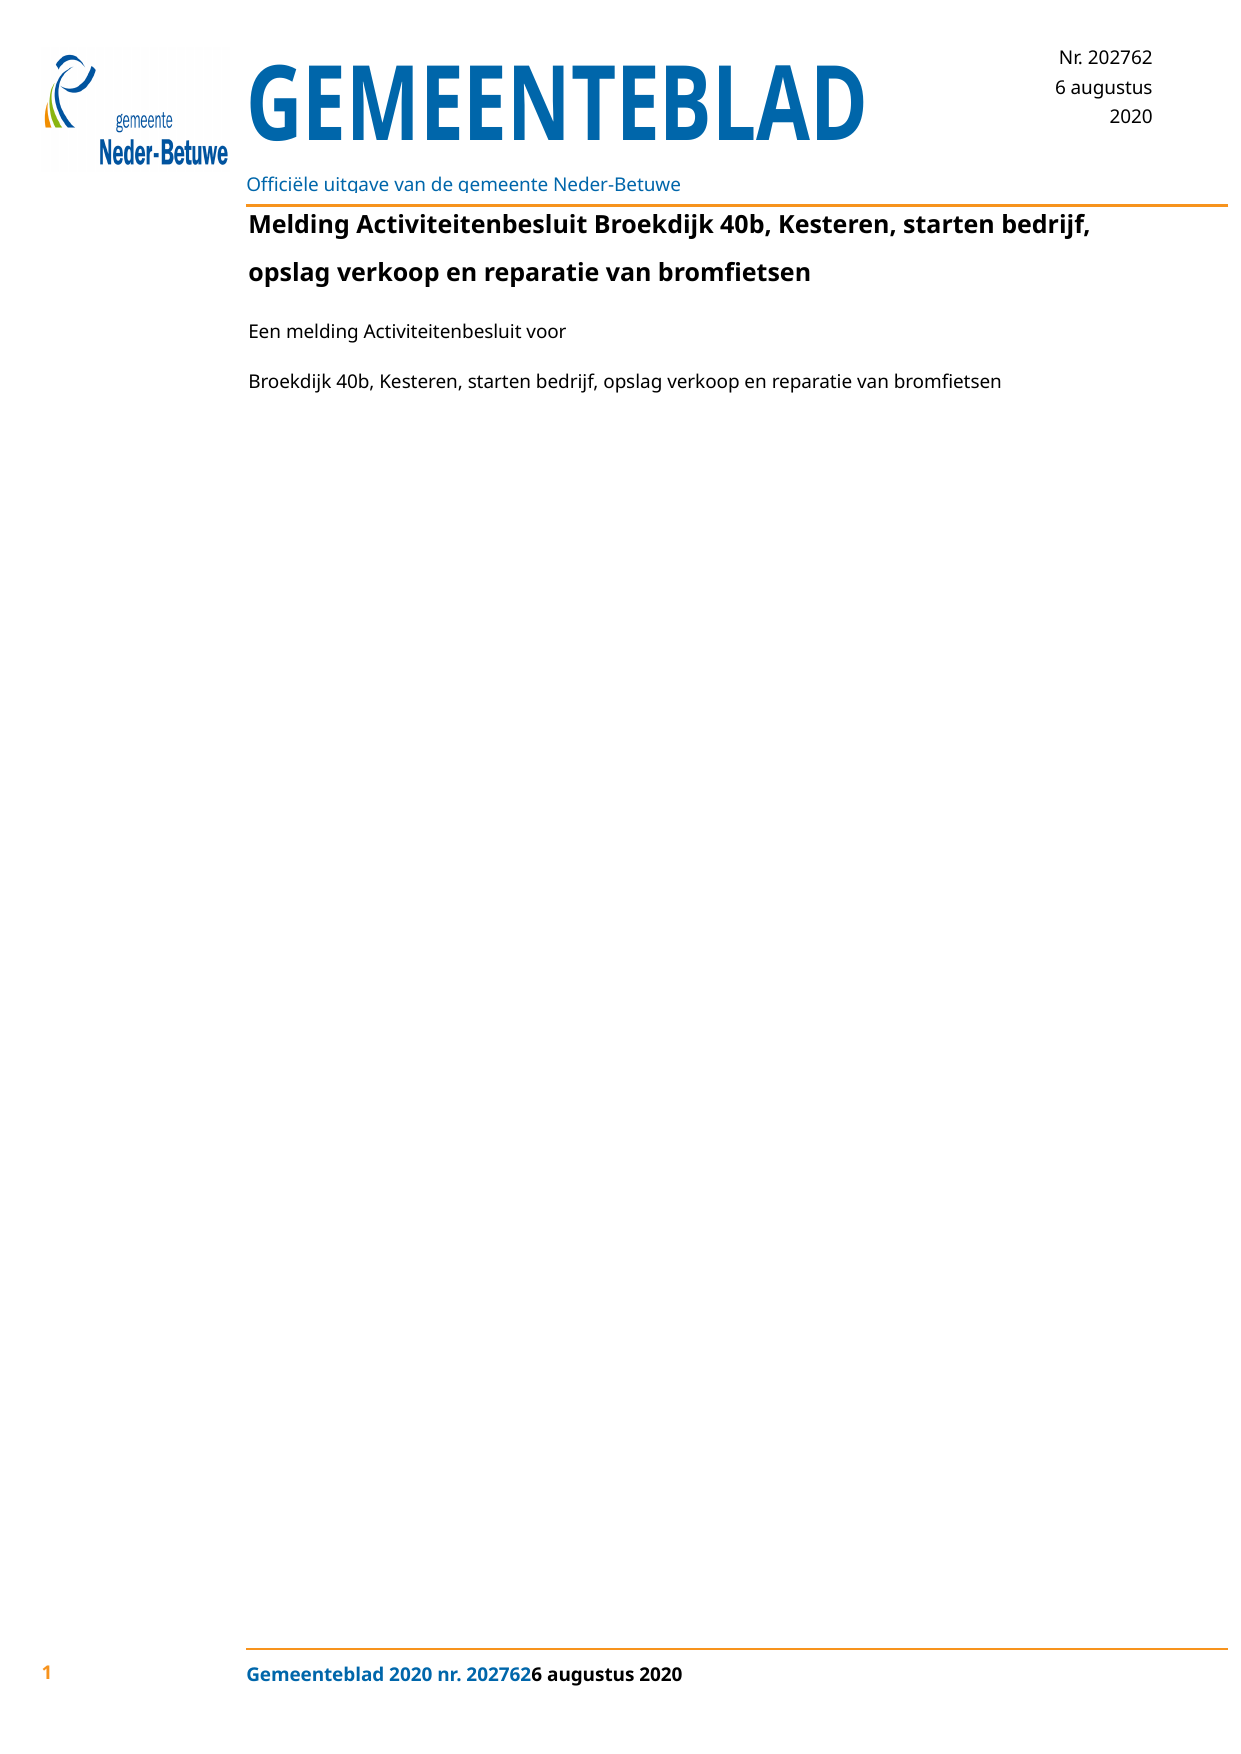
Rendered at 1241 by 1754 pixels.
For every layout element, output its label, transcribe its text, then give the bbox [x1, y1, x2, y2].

text Broekdijk 40b, Kesteren, starten bedrijf, opslag verkoop en reparatie van bromfietsen [248, 368, 1152, 394]
picture [41, 47, 231, 172]
text Een melding Activiteitenbesluit voor [248, 318, 1152, 344]
text Melding Activiteitenbesluit Broekdijk 40b, Kesteren, starten bedrijf, opslag verkoop en reparatie van bromfietsen [248, 207, 1152, 288]
